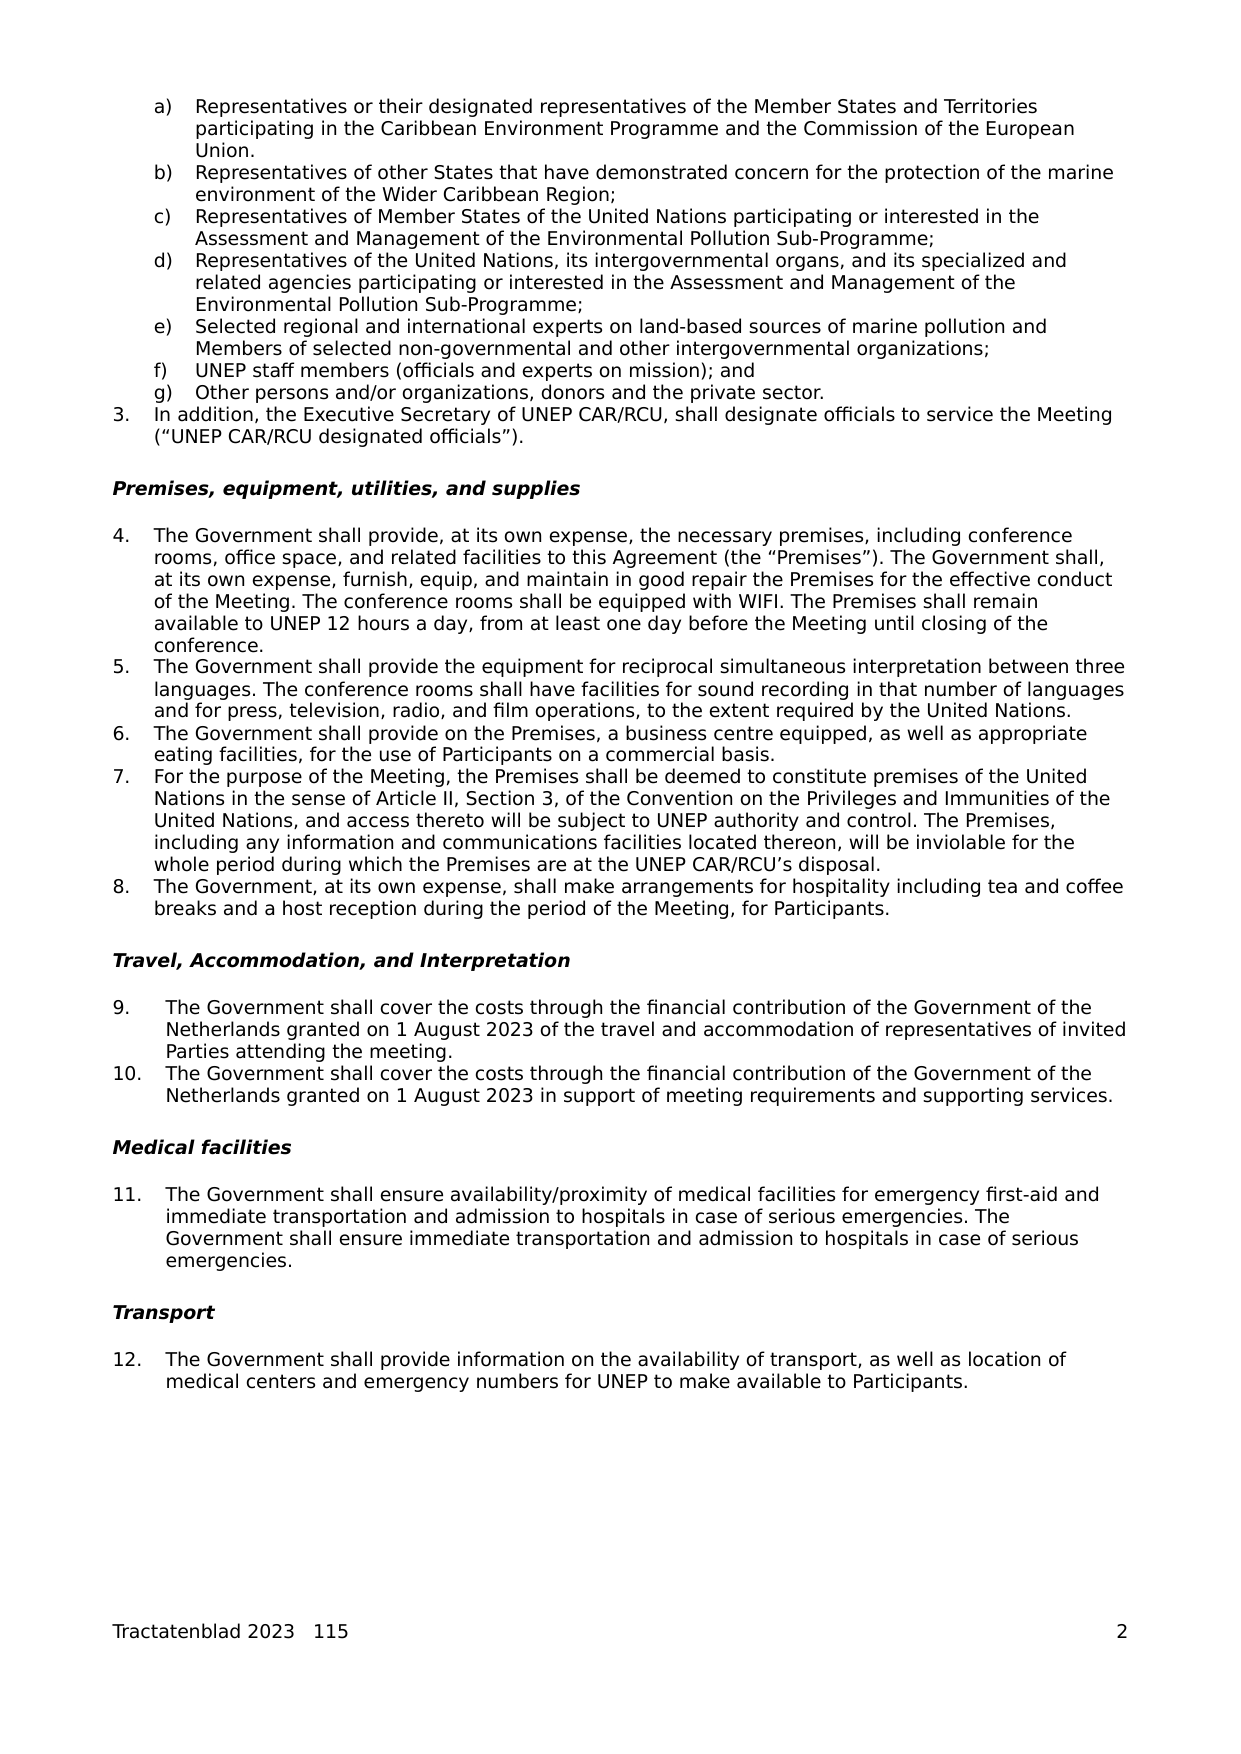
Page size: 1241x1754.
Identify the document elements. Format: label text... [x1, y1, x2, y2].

subtitle Premises, equipment, utilities, and supplies [112, 478, 1128, 499]
text b) Representatives of other States that have demonstrated concern for the protection of the marine environment of the Wider Caribbean Region; [153, 162, 1128, 206]
text 4. The Government shall provide, at its own expense, the necessary premises, including conference rooms, office space, and related facilities to this Agreement (the “Premises”). The Government shall, at its own expense, furnish, equip, and maintain in good repair the Premises for the effective conduct of the Meeting. The conference rooms shall be equipped with WIFI. The Premises shall remain available to UNEP 12 hours a day, from at least one day before the Meeting until closing of the conference. [112, 524, 1128, 656]
subtitle Transport [112, 1302, 1128, 1324]
text e) Selected regional and international experts on land-based sources of marine pollution and Members of selected non-governmental and other intergovernmental organizations; [153, 316, 1128, 360]
text 11. The Government shall ensure availability/proximity of medical facilities for emergency first-aid and immediate transportation and admission to hospitals in case of serious emergencies. The Government shall ensure immediate transportation and admission to hospitals in case of serious emergencies. [112, 1184, 1128, 1272]
text 6. The Government shall provide on the Premises, a business centre equipped, as well as appropriate eating facilities, for the use of Participants on a commercial basis. [112, 722, 1128, 766]
text 8. The Government, at its own expense, shall make arrangements for hospitality including tea and coffee breaks and a host reception during the period of the Meeting, for Participants. [112, 876, 1128, 920]
text c) Representatives of Member States of the United Nations participating or interested in the Assessment and Management of the Environmental Pollution Sub-Programme; [153, 206, 1128, 250]
text 9. The Government shall cover the costs through the financial contribution of the Government of the Netherlands granted on 1 August 2023 of the travel and accommodation of representatives of invited Parties attending the meeting. [112, 997, 1128, 1063]
text f) UNEP staff members (officials and experts on mission); and [153, 360, 1128, 382]
subtitle Travel, Accommodation, and Interpretation [112, 950, 1128, 972]
text g) Other persons and/or organizations, donors and the private sector. [153, 382, 1128, 404]
subtitle Medical facilities [112, 1137, 1128, 1159]
text 7. For the purpose of the Meeting, the Premises shall be deemed to constitute premises of the United Nations in the sense of Article II, Section 3, of the Convention on the Privileges and Immunities of the United Nations, and access thereto will be subject to UNEP authority and control. The Premises, including any information and communications facilities located thereon, will be inviolable for the whole period during which the Premises are at the UNEP CAR/RCU’s disposal. [112, 766, 1128, 876]
text d) Representatives of the United Nations, its intergovernmental organs, and its specialized and related agencies participating or interested in the Assessment and Management of the Environmental Pollution Sub-Programme; [153, 250, 1128, 316]
text 10. The Government shall cover the costs through the financial contribution of the Government of the Netherlands granted on 1 August 2023 in support of meeting requirements and supporting services. [112, 1063, 1128, 1107]
text 12. The Government shall provide information on the availability of transport, as well as location of medical centers and emergency numbers for UNEP to make available to Participants. [112, 1349, 1128, 1393]
text 5. The Government shall provide the equipment for reciprocal simultaneous interpretation between three languages. The conference rooms shall have facilities for sound recording in that number of languages and for press, television, radio, and film operations, to the extent required by the United Nations. [112, 656, 1128, 722]
text 3. In addition, the Executive Secretary of UNEP CAR/RCU, shall designate officials to service the Meeting (“UNEP CAR/RCU designated officials”). [112, 404, 1128, 448]
text a) Representatives or their designated representatives of the Member States and Territories participating in the Caribbean Environment Programme and the Commission of the European Union. [153, 96, 1128, 162]
